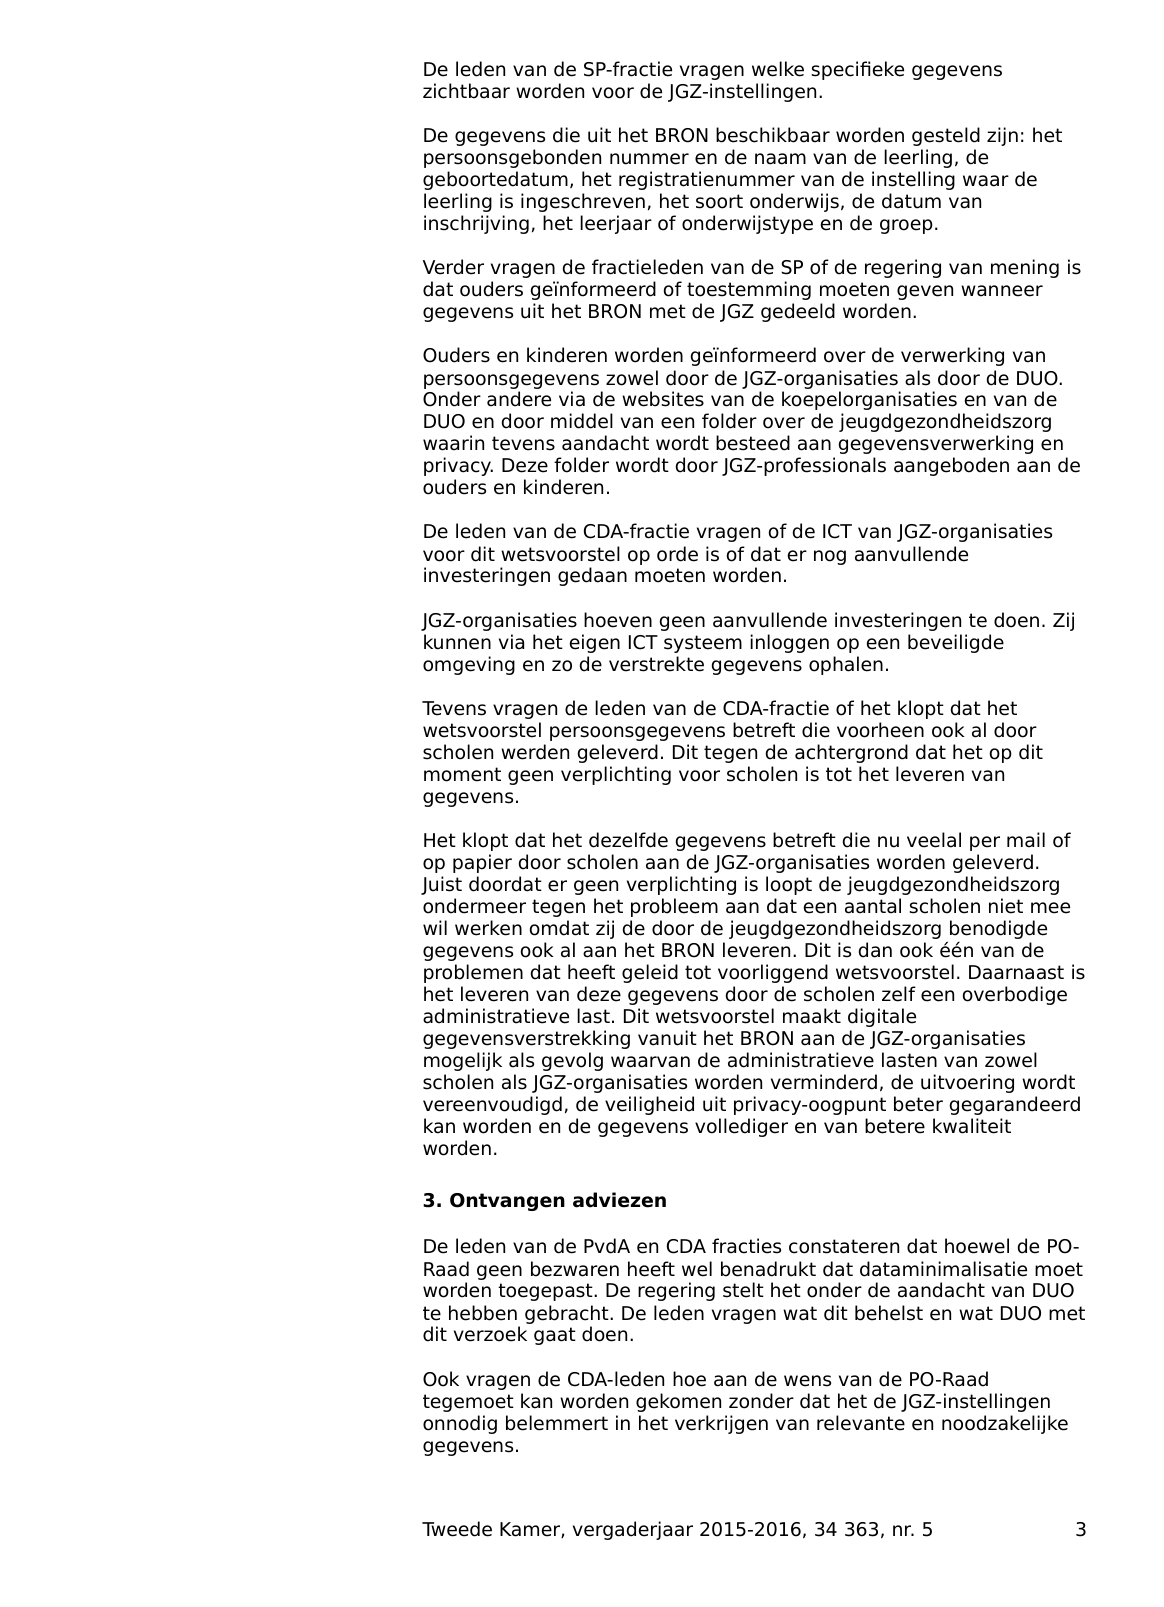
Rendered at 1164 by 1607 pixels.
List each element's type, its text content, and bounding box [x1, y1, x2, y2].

text Het klopt dat het dezelfde gegevens betreft die nu veelal per mail of op papier door scholen aan de JGZ-organisaties worden geleverd. Juist doordat er geen verplichting is loopt de jeugdgezondheidszorg ondermeer tegen het probleem aan dat een aantal scholen niet mee wil werken omdat zij de door de jeugdgezondheidszorg benodigde gegevens ook al aan het BRON leveren. Dit is dan ook één van de problemen dat heeft geleid tot voorliggend wetsvoorstel. Daarnaast is het leveren van deze gegevens door de scholen zelf een overbodige administratieve last. Dit wetsvoorstel maakt digitale gegevensverstrekking vanuit het BRON aan de JGZ-organisaties mogelijk als gevolg waarvan de administratieve lasten van zowel scholen als JGZ-organisaties worden verminderd, de uitvoering wordt vereenvoudigd, de veiligheid uit privacy-oogpunt beter gegarandeerd kan worden en de gegevens vollediger en van betere kwaliteit worden. [422, 830, 1087, 1159]
text Tevens vragen de leden van de CDA-fractie of het klopt dat het wetsvoorstel persoonsgegevens betreft die voorheen ook al door scholen werden geleverd. Dit tegen de achtergrond dat het op dit moment geen verplichting voor scholen is tot het leveren van gegevens. [422, 698, 1087, 808]
text De leden van de CDA-fractie vragen of de ICT van JGZ-organisaties voor dit wetsvoorstel op orde is of dat er nog aanvullende investeringen gedaan moeten worden. [422, 521, 1087, 587]
text De gegevens die uit het BRON beschikbaar worden gesteld zijn: het persoonsgebonden nummer en de naam van de leerling, de geboortedatum, het registratienummer van de instelling waar de leerling is ingeschreven, het soort onderwijs, de datum van inschrijving, het leerjaar of onderwijstype en de groep. [422, 125, 1087, 235]
subtitle 3. Ontvangen adviezen [422, 1189, 1087, 1211]
text Ouders en kinderen worden geïnformeerd over de verwerking van persoonsgegevens zowel door de JGZ-organisaties als door de DUO. Onder andere via de websites van de koepelorganisaties en van de DUO en door middel van een folder over de jeugdgezondheidszorg waarin tevens aandacht wordt besteed aan gegevensverwerking en privacy. Deze folder wordt door JGZ-professionals aangeboden aan de ouders en kinderen. [422, 345, 1087, 499]
text De leden van de PvdA en CDA fracties constateren dat hoewel de PO-Raad geen bezwaren heeft wel benadrukt dat dataminimalisatie moet worden toegepast. De regering stelt het onder de aandacht van DUO te hebben gebracht. De leden vragen wat dit behelst en wat DUO met dit verzoek gaat doen. [422, 1236, 1087, 1346]
text JGZ-organisaties hoeven geen aanvullende investeringen te doen. Zij kunnen via het eigen ICT systeem inloggen op een beveiligde omgeving en zo de verstrekte gegevens ophalen. [422, 609, 1087, 676]
text Verder vragen de fractieleden van de SP of de regering van mening is dat ouders geïnformeerd of toestemming moeten geven wanneer gegevens uit het BRON met de JGZ gedeeld worden. [422, 257, 1087, 323]
text De leden van de SP-fractie vragen welke specifieke gegevens zichtbaar worden voor de JGZ-instellingen. [422, 59, 1087, 103]
text Ook vragen de CDA-leden hoe aan de wens van de PO-Raad tegemoet kan worden gekomen zonder dat het de JGZ-instellingen onnodig belemmert in het verkrijgen van relevante en noodzakelijke gegevens. [422, 1368, 1087, 1456]
